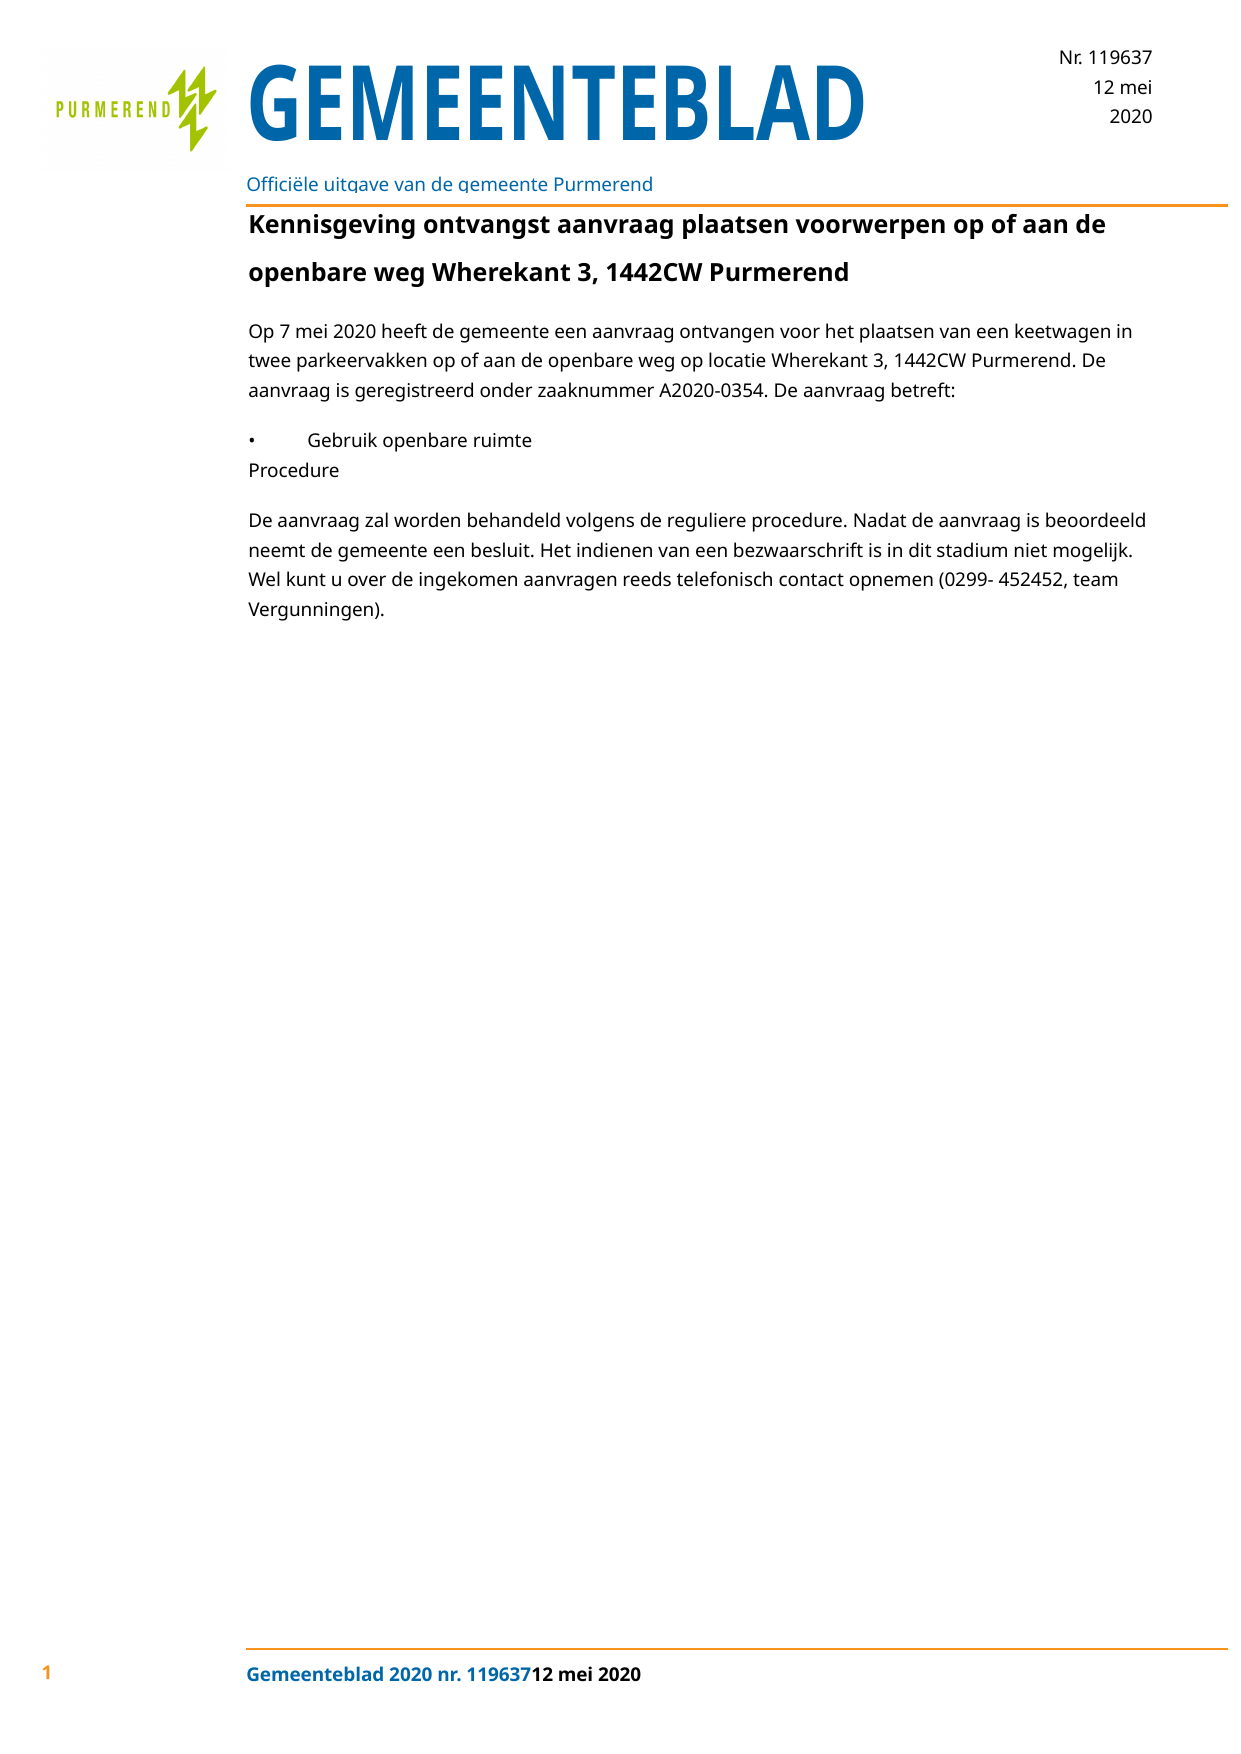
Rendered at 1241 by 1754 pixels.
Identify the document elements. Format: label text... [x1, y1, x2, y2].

picture [41, 47, 231, 172]
text Kennisgeving ontvangst aanvraag plaatsen voorwerpen op of aan de openbare weg Wherekant 3, 1442CW Purmerend [248, 207, 1152, 288]
text Op 7 mei 2020 heeft de gemeente een aanvraag ontvangen voor het plaatsen van een keetwagen in twee parkeervakken op of aan de openbare weg op locatie Wherekant 3, 1442CW Purmerend. De aanvraag is geregistreerd onder zaaknummer A2020-0354. De aanvraag betreft: [248, 318, 1152, 403]
text De aanvraag zal worden behandeld volgens de reguliere procedure. Nadat de aanvraag is beoordeeld neemt de gemeente een besluit. Het indienen van een bezwaarschrift is in dit stadium niet mogelijk. Wel kunt u over de ingekomen aanvragen reeds telefonisch contact opnemen (0299- 452452, team Vergunningen). [248, 507, 1152, 622]
list Gebruik openbare ruimte [248, 427, 1152, 453]
text Procedure [248, 457, 1152, 483]
